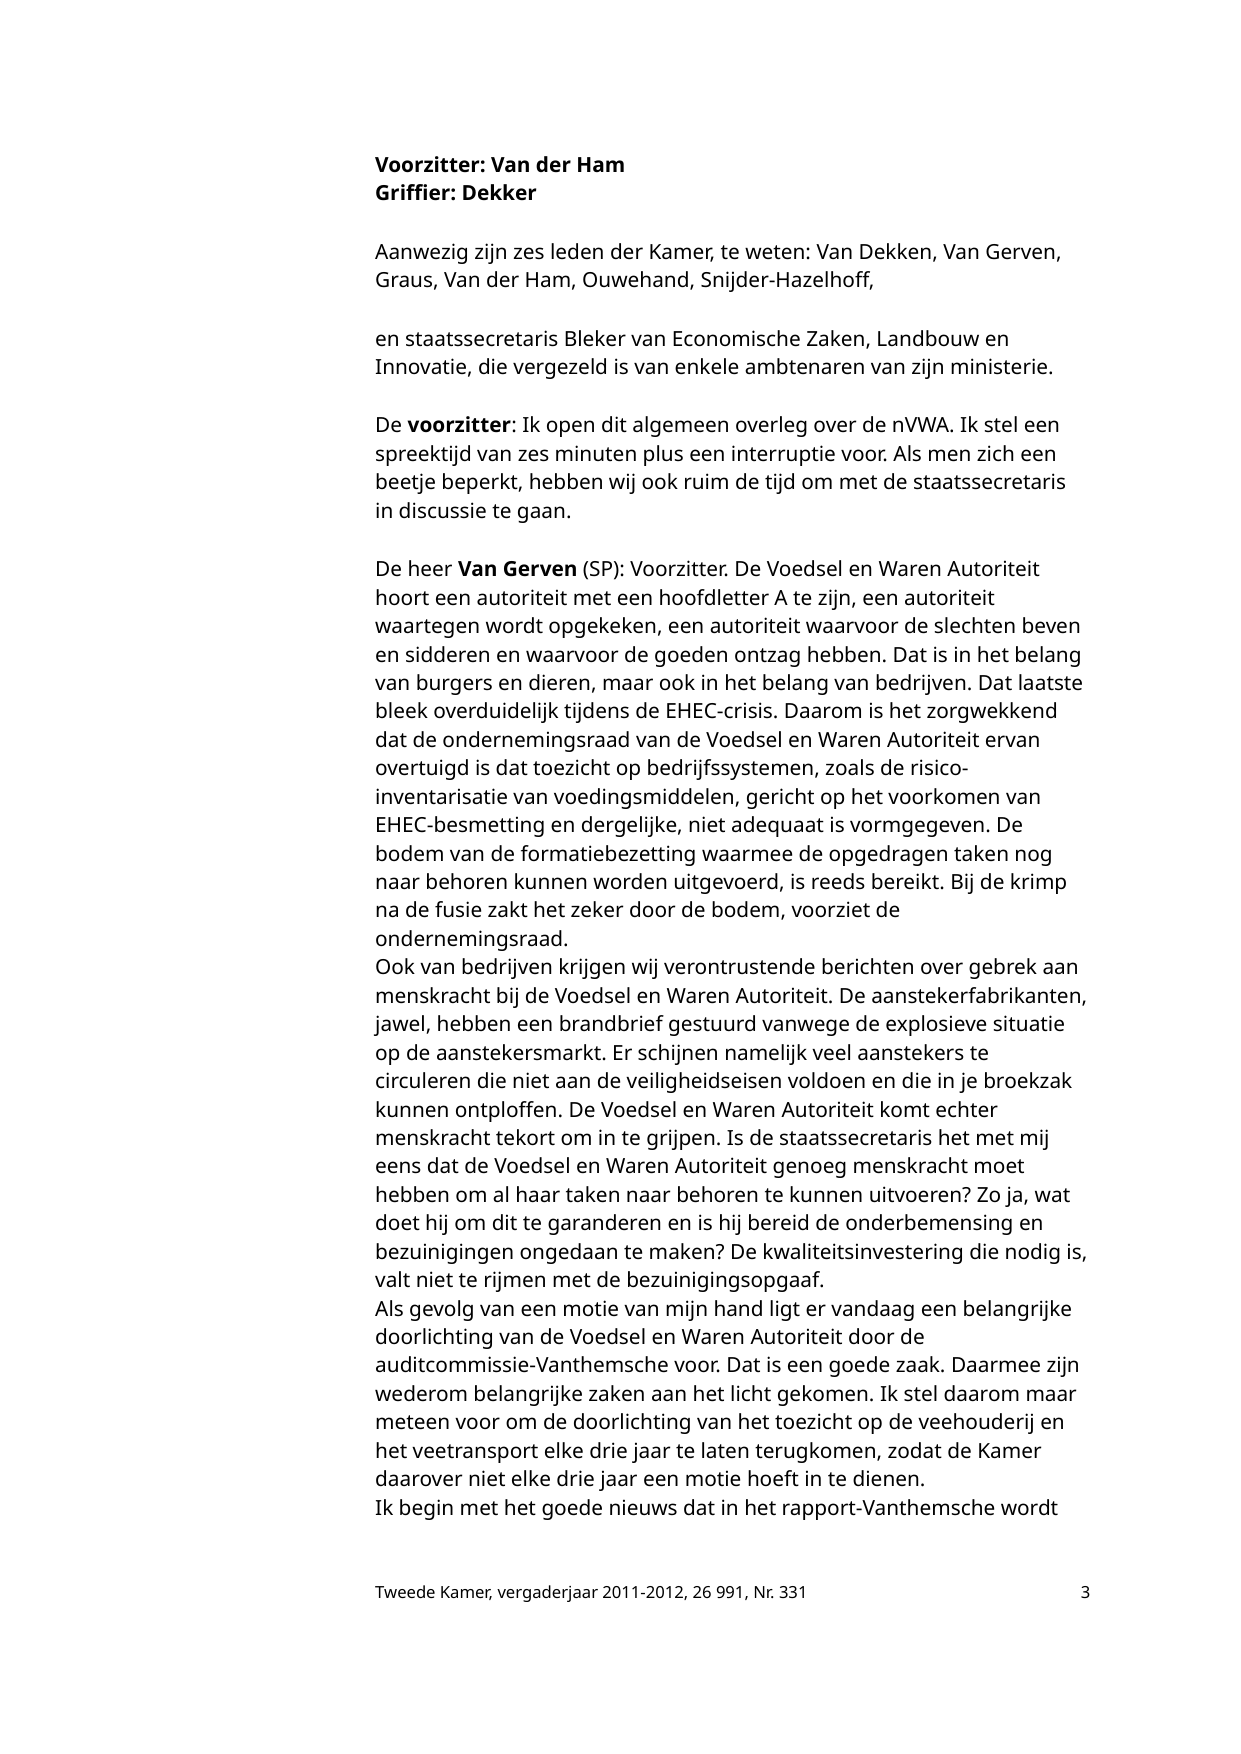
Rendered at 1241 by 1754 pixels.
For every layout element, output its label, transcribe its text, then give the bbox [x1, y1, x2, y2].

text Voorzitter: Van der Ham [375, 150, 1090, 178]
text Als gevolg van een motie van mijn hand ligt er vandaag een belangrijke doorlichting van de Voedsel en Waren Autoriteit door de auditcommissie-Vanthemsche voor. Dat is een goede zaak. Daarmee zijn wederom belangrijke zaken aan het licht gekomen. Ik stel daarom maar meteen voor om de doorlichting van het toezicht op de veehouderij en het veetransport elke drie jaar te laten terugkomen, zodat de Kamer daarover niet elke drie jaar een motie hoeft in te dienen. [375, 1294, 1090, 1493]
text en staatssecretaris Bleker van Economische Zaken, Landbouw en Innovatie, die vergezeld is van enkele ambtenaren van zijn ministerie. [375, 324, 1090, 381]
text Ook van bedrijven krijgen wij verontrustende berichten over gebrek aan menskracht bij de Voedsel en Waren Autoriteit. De aanstekerfabrikanten, jawel, hebben een brandbrief gestuurd vanwege de explosieve situatie op de aanstekersmarkt. Er schijnen namelijk veel aanstekers te circuleren die niet aan de veiligheidseisen voldoen en die in je broekzak kunnen ontploffen. De Voedsel en Waren Autoriteit komt echter menskracht tekort om in te grijpen. Is de staatssecretaris het met mij eens dat de Voedsel en Waren Autoriteit genoeg menskracht moet hebben om al haar taken naar behoren te kunnen uitvoeren? Zo ja, wat doet hij om dit te garanderen en is hij bereid de onderbemensing en bezuinigingen ongedaan te maken? De kwaliteitsinvestering die nodig is, valt niet te rijmen met de bezuinigingsopgaaf. [375, 952, 1090, 1294]
text Aanwezig zijn zes leden der Kamer, te weten: Van Dekken, Van Gerven, Graus, Van der Ham, Ouwehand, Snijder-Hazelhoff, [375, 237, 1090, 294]
text Ik begin met het goede nieuws dat in het rapport-Vanthemsche wordt [375, 1493, 1090, 1521]
text De heer Van Gerven (SP): Voorzitter. De Voedsel en Waren Autoriteit hoort een autoriteit met een hoofdletter A te zijn, een autoriteit waartegen wordt opgekeken, een autoriteit waarvoor de slechten beven en sidderen en waarvoor de goeden ontzag hebben. Dat is in het belang van burgers en dieren, maar ook in het belang van bedrijven. Dat laatste bleek overduidelijk tijdens de EHEC-crisis. Daarom is het zorgwekkend dat de ondernemingsraad van de Voedsel en Waren Autoriteit ervan overtuigd is dat toezicht op bedrijfssystemen, zoals de risico-inventarisatie van voedingsmiddelen, gericht op het voorkomen van EHEC-besmetting en dergelijke, niet adequaat is vormgegeven. De bodem van de formatiebezetting waarmee de opgedragen taken nog naar behoren kunnen worden uitgevoerd, is reeds bereikt. Bij de krimp na de fusie zakt het zeker door de bodem, voorziet de ondernemingsraad. [375, 554, 1090, 952]
text Griffier: Dekker [375, 178, 1090, 207]
text De voorzitter: Ik open dit algemeen overleg over de nVWA. Ik stel een spreektijd van zes minuten plus een interruptie voor. Als men zich een beetje beperkt, hebben wij ook ruim de tijd om met de staatssecretaris in discussie te gaan. [375, 411, 1090, 524]
